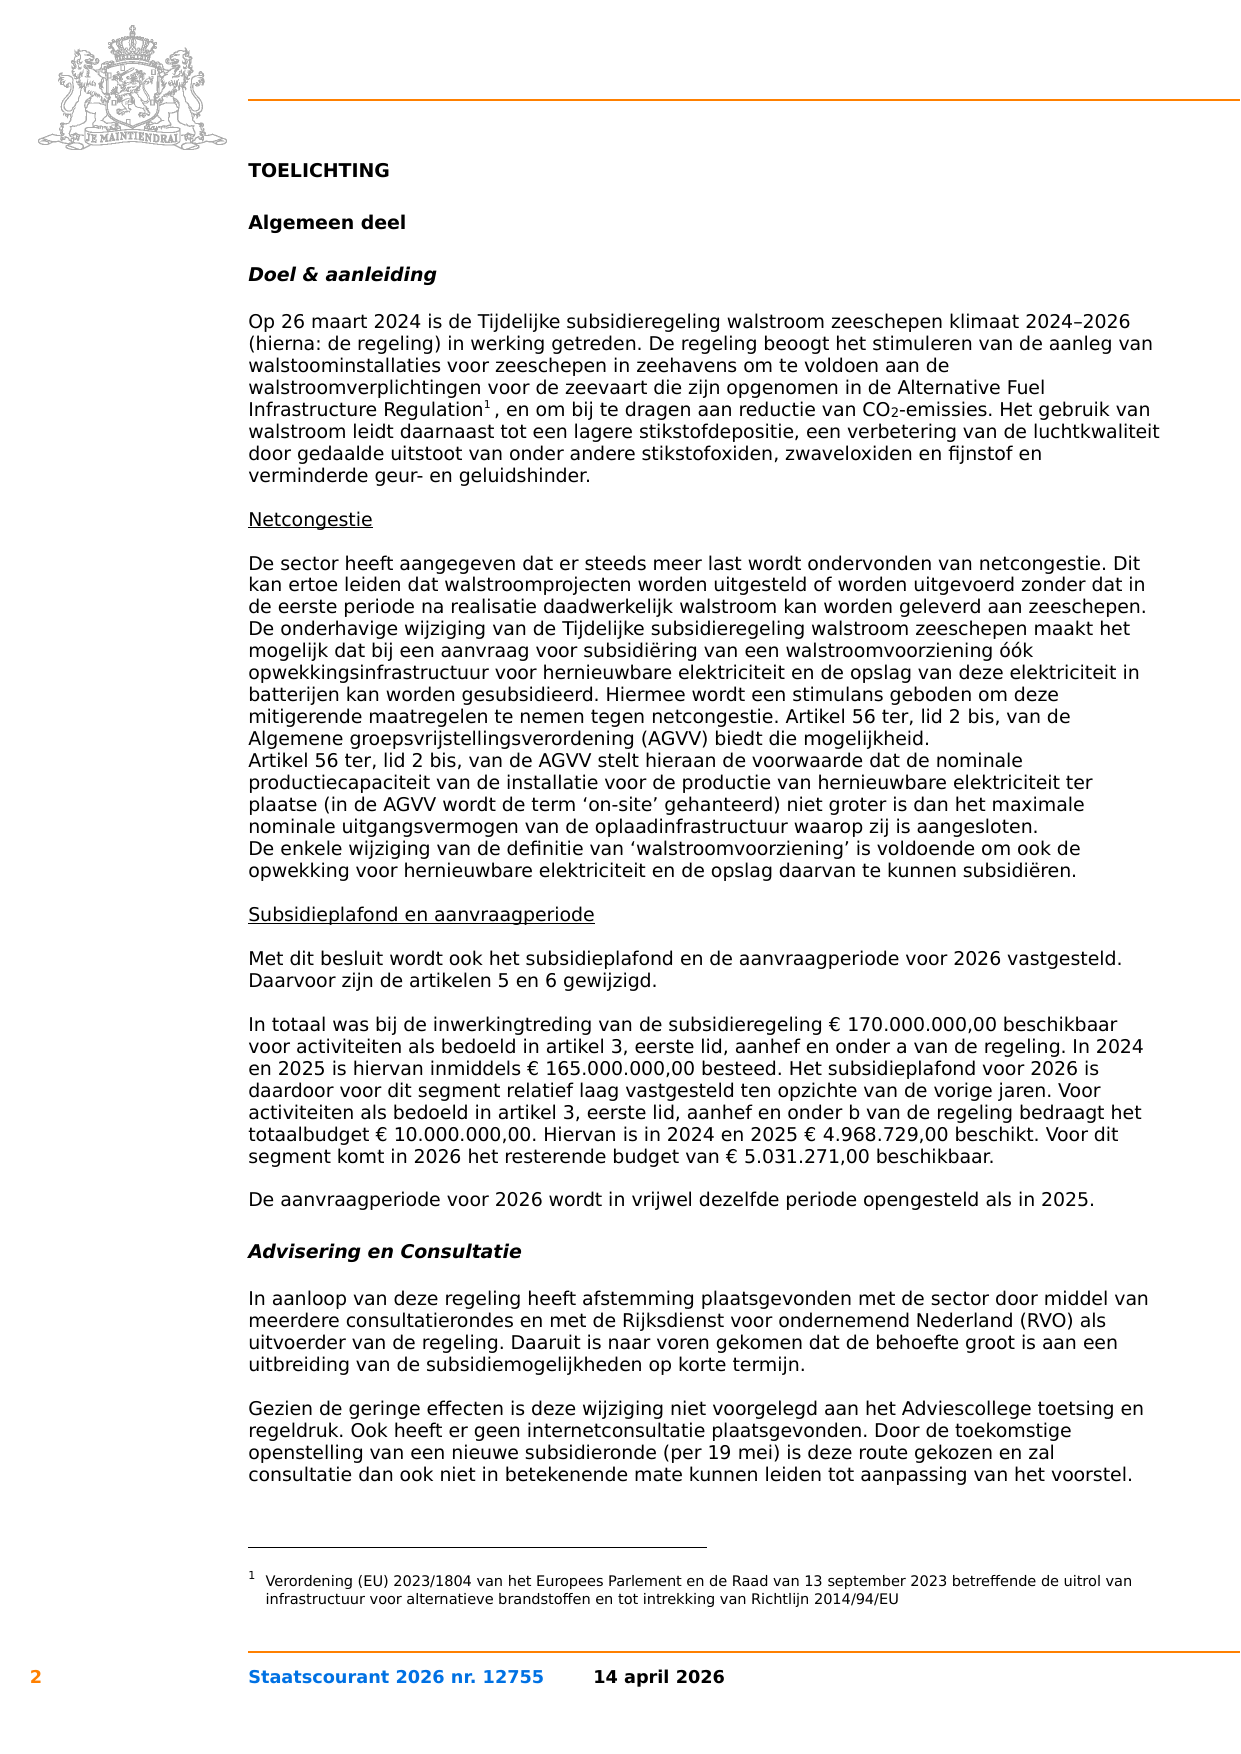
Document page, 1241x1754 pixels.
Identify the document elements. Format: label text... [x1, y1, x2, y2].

text De sector heeft aangegeven dat er steeds meer last wordt ondervonden van netcongestie. Dit kan ertoe leiden dat walstroomprojecten worden uitgesteld of worden uitgevoerd zonder dat in de eerste periode na realisatie daadwerkelijk walstroom kan worden geleverd aan zeeschepen. [248, 552, 1163, 618]
text De aanvraagperiode voor 2026 wordt in vrijwel dezelfde periode opengesteld als in 2025. [248, 1189, 1163, 1211]
text In aanloop van deze regeling heeft afstemming plaatsgevonden met de sector door middel van meerdere consultatierondes en met de Rijksdienst voor ondernemend Nederland (RVO) als uitvoerder van de regeling. Daaruit is naar voren gekomen dat de behoefte groot is aan een uitbreiding van de subsidiemogelijkheden op korte termijn. [248, 1288, 1163, 1376]
text Met dit besluit wordt ook het subsidieplafond en de aanvraagperiode voor 2026 vastgesteld. Daarvoor zijn de artikelen 5 en 6 gewijzigd. [248, 948, 1163, 992]
text Verordening (EU) 2023/1804 van het Europees Parlement en de Raad van 13 september 2023 betreffende de uitrol van infrastructuur voor alternatieve brandstoffen en tot intrekking van Richtlijn 2014/94/EU [248, 1569, 1163, 1608]
text De onderhavige wijziging van de Tijdelijke subsidieregeling walstroom zeeschepen maakt het mogelijk dat bij een aanvraag voor subsidiëring van een walstroomvoorziening óók opwekkingsinfrastructuur voor hernieuwbare elektriciteit en de opslag van deze elektriciteit in batterijen kan worden gesubsidieerd. Hiermee wordt een stimulans geboden om deze mitigerende maatregelen te nemen tegen netcongestie. Artikel 56 ter, lid 2 bis, van de Algemene groepsvrijstellingsverordening (AGVV) biedt die mogelijkheid. [248, 618, 1163, 750]
subtitle Algemeen deel [248, 212, 1163, 234]
subtitle Netcongestie [248, 508, 1163, 531]
text Gezien de geringe effecten is deze wijziging niet voorgelegd aan het Adviescollege toetsing en regeldruk. Ook heeft er geen internetconsultatie plaatsgevonden. Door de toekomstige openstelling van een nieuwe subsidieronde (per 19 mei) is deze route gekozen en zal consultatie dan ook niet in betekenende mate kunnen leiden tot aanpassing van het voorstel. [248, 1398, 1163, 1486]
subtitle TOELICHTING [248, 160, 1163, 182]
text Op 26 maart 2024 is de Tijdelijke subsidieregeling walstroom zeeschepen klimaat 2024–2026 (hierna: de regeling) in werking getreden. De regeling beoogt het stimuleren van de aanleg van walstoominstallaties voor zeeschepen in zeehavens om te voldoen aan de walstroomverplichtingen voor de zeevaart die zijn opgenomen in de Alternative Fuel Infrastructure Regulation, en om bij te dragen aan reductie van CO2-emissies. Het gebruik van walstroom leidt daarnaast tot een lagere stikstofdepositie, een verbetering van de luchtkwaliteit door gedaalde uitstoot van onder andere stikstofoxiden, zwaveloxiden en fijnstof en verminderde geur- en geluidshinder. [248, 311, 1163, 487]
picture [38, 25, 227, 150]
subtitle Doel & aanleiding [248, 264, 1163, 286]
text De enkele wijziging van de definitie van ‘walstroomvoorziening’ is voldoende om ook de opwekking voor hernieuwbare elektriciteit en de opslag daarvan te kunnen subsidiëren. [248, 838, 1163, 882]
text Artikel 56 ter, lid 2 bis, van de AGVV stelt hieraan de voorwaarde dat de nominale productiecapaciteit van de installatie voor de productie van hernieuwbare elektriciteit ter plaatse (in de AGVV wordt de term ‘on-site’ gehanteerd) niet groter is dan het maximale nominale uitgangsvermogen van de oplaadinfrastructuur waarop zij is aangesloten. [248, 750, 1163, 838]
subtitle Advisering en Consultatie [248, 1241, 1163, 1263]
subtitle Subsidieplafond en aanvraagperiode [248, 904, 1163, 926]
text In totaal was bij de inwerkingtreding van de subsidieregeling € 170.000.000,00 beschikbaar voor activiteiten als bedoeld in artikel 3, eerste lid, aanhef en onder a van de regeling. In 2024 en 2025 is hiervan inmiddels € 165.000.000,00 besteed. Het subsidieplafond voor 2026 is daardoor voor dit segment relatief laag vastgesteld ten opzichte van de vorige jaren. Voor activiteiten als bedoeld in artikel 3, eerste lid, aanhef en onder b van de regeling bedraagt het totaalbudget € 10.000.000,00. Hiervan is in 2024 en 2025 € 4.968.729,00 beschikt. Voor dit segment komt in 2026 het resterende budget van € 5.031.271,00 beschikbaar. [248, 1014, 1163, 1167]
